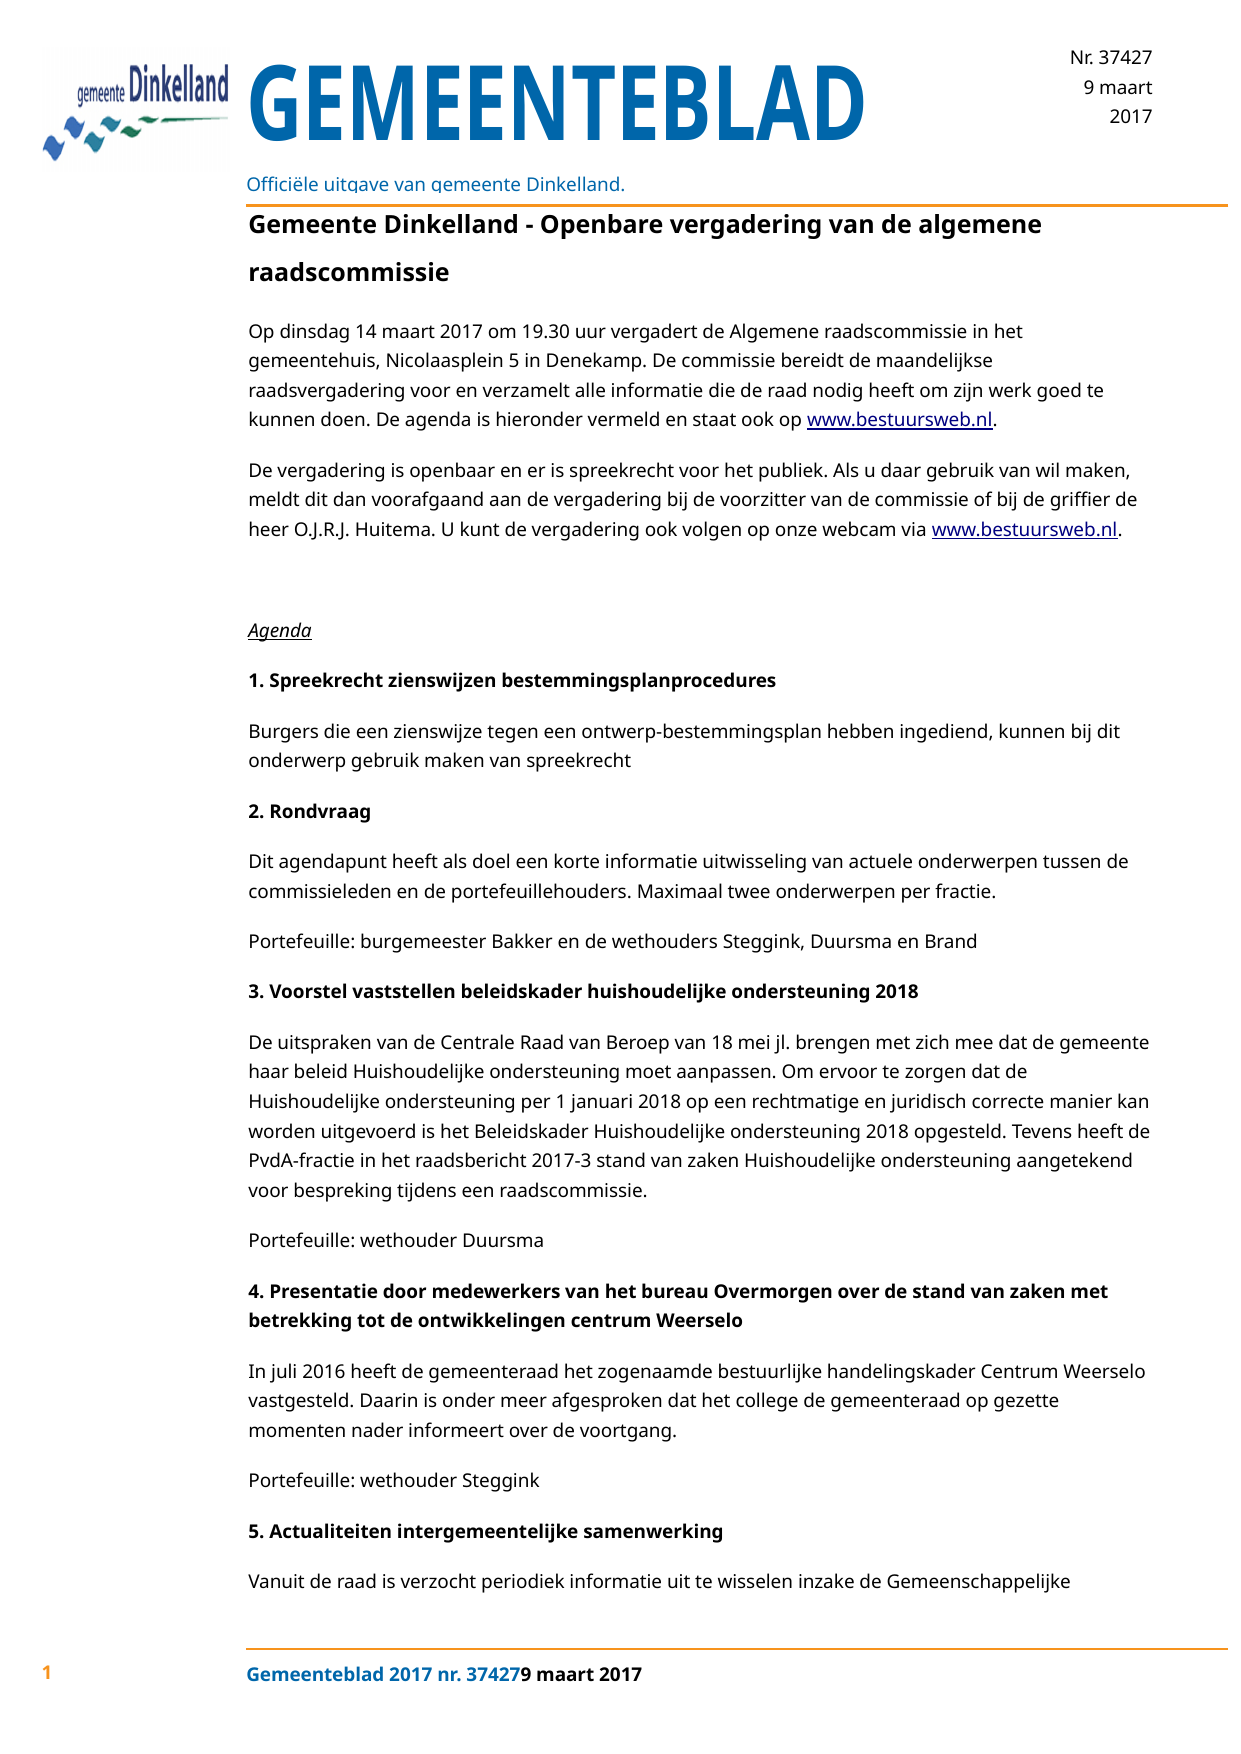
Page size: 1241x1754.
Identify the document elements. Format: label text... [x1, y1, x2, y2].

text Op dinsdag 14 maart 2017 om 19.30 uur vergadert de Algemene raadscommissie in het gemeentehuis, Nicolaasplein 5 in Denekamp. De commissie bereidt de maandelijkse raadsvergadering voor en verzamelt alle informatie die de raad nodig heeft om zijn werk goed te kunnen doen. De agenda is hieronder vermeld en staat ook op www.bestuursweb.nl. [248, 318, 1152, 432]
text In juli 2016 heeft de gemeenteraad het zogenaamde bestuurlijke handelingskader Centrum Weerselo vastgesteld. Daarin is onder meer afgesproken dat het college de gemeenteraad op gezette momenten nader informeert over de voortgang. [248, 1358, 1152, 1443]
text De uitspraken van de Centrale Raad van Beroep van 18 mei jl. brengen met zich mee dat de gemeente haar beleid Huishoudelijke ondersteuning moet aanpassen. Om ervoor te zorgen dat de Huishoudelijke ondersteuning per 1 januari 2018 op een rechtmatige en juridisch correcte manier kan worden uitgevoerd is het Beleidskader Huishoudelijke ondersteuning 2018 opgesteld. Tevens heeft de PvdA-fractie in het raadsbericht 2017-3 stand van zaken Huishoudelijke ondersteuning aangetekend voor bespreking tijdens een raadscommissie. [248, 1029, 1152, 1203]
text 5. Actualiteiten intergemeentelijke samenwerking [248, 1518, 1152, 1544]
text Vanuit de raad is verzocht periodiek informatie uit te wisselen inzake de Gemeenschappelijke [248, 1568, 1152, 1594]
text Agenda [248, 617, 1152, 643]
text Burgers die een zienswijze tegen een ontwerp-bestemmingsplan hebben ingediend, kunnen bij dit onderwerp gebruik maken van spreekrecht [248, 718, 1152, 773]
picture [41, 47, 231, 172]
text Portefeuille: wethouder Duursma [248, 1227, 1152, 1253]
text Dit agendapunt heeft als doel een korte informatie uitwisseling van actuele onderwerpen tussen de commissieleden en de portefeuillehouders. Maximaal twee onderwerpen per fractie. [248, 848, 1152, 904]
text 3. Voorstel vaststellen beleidskader huishoudelijke ondersteuning 2018 [248, 979, 1152, 1004]
text Portefeuille: burgemeester Bakker en de wethouders Steggink, Duursma en Brand [248, 928, 1152, 954]
text Portefeuille: wethouder Steggink [248, 1467, 1152, 1493]
text De vergadering is openbaar en er is spreekrecht voor het publiek. Als u daar gebruik van wil maken, meldt dit dan voorafgaand aan de vergadering bij de voorzitter van de commissie of bij de griffier de heer O.J.R.J. Huitema. U kunt de vergadering ook volgen op onze webcam via www.bestuursweb.nl. [248, 457, 1152, 542]
text 2. Rondvraag [248, 798, 1152, 824]
text Gemeente Dinkelland - Openbare vergadering van de algemene raadscommissie [248, 207, 1152, 288]
text 1. Spreekrecht zienswijzen bestemmingsplanprocedures [248, 667, 1152, 693]
text 4. Presentatie door medewerkers van het bureau Overmorgen over de stand van zaken met betrekking tot de ontwikkelingen centrum Weerselo [248, 1278, 1152, 1333]
